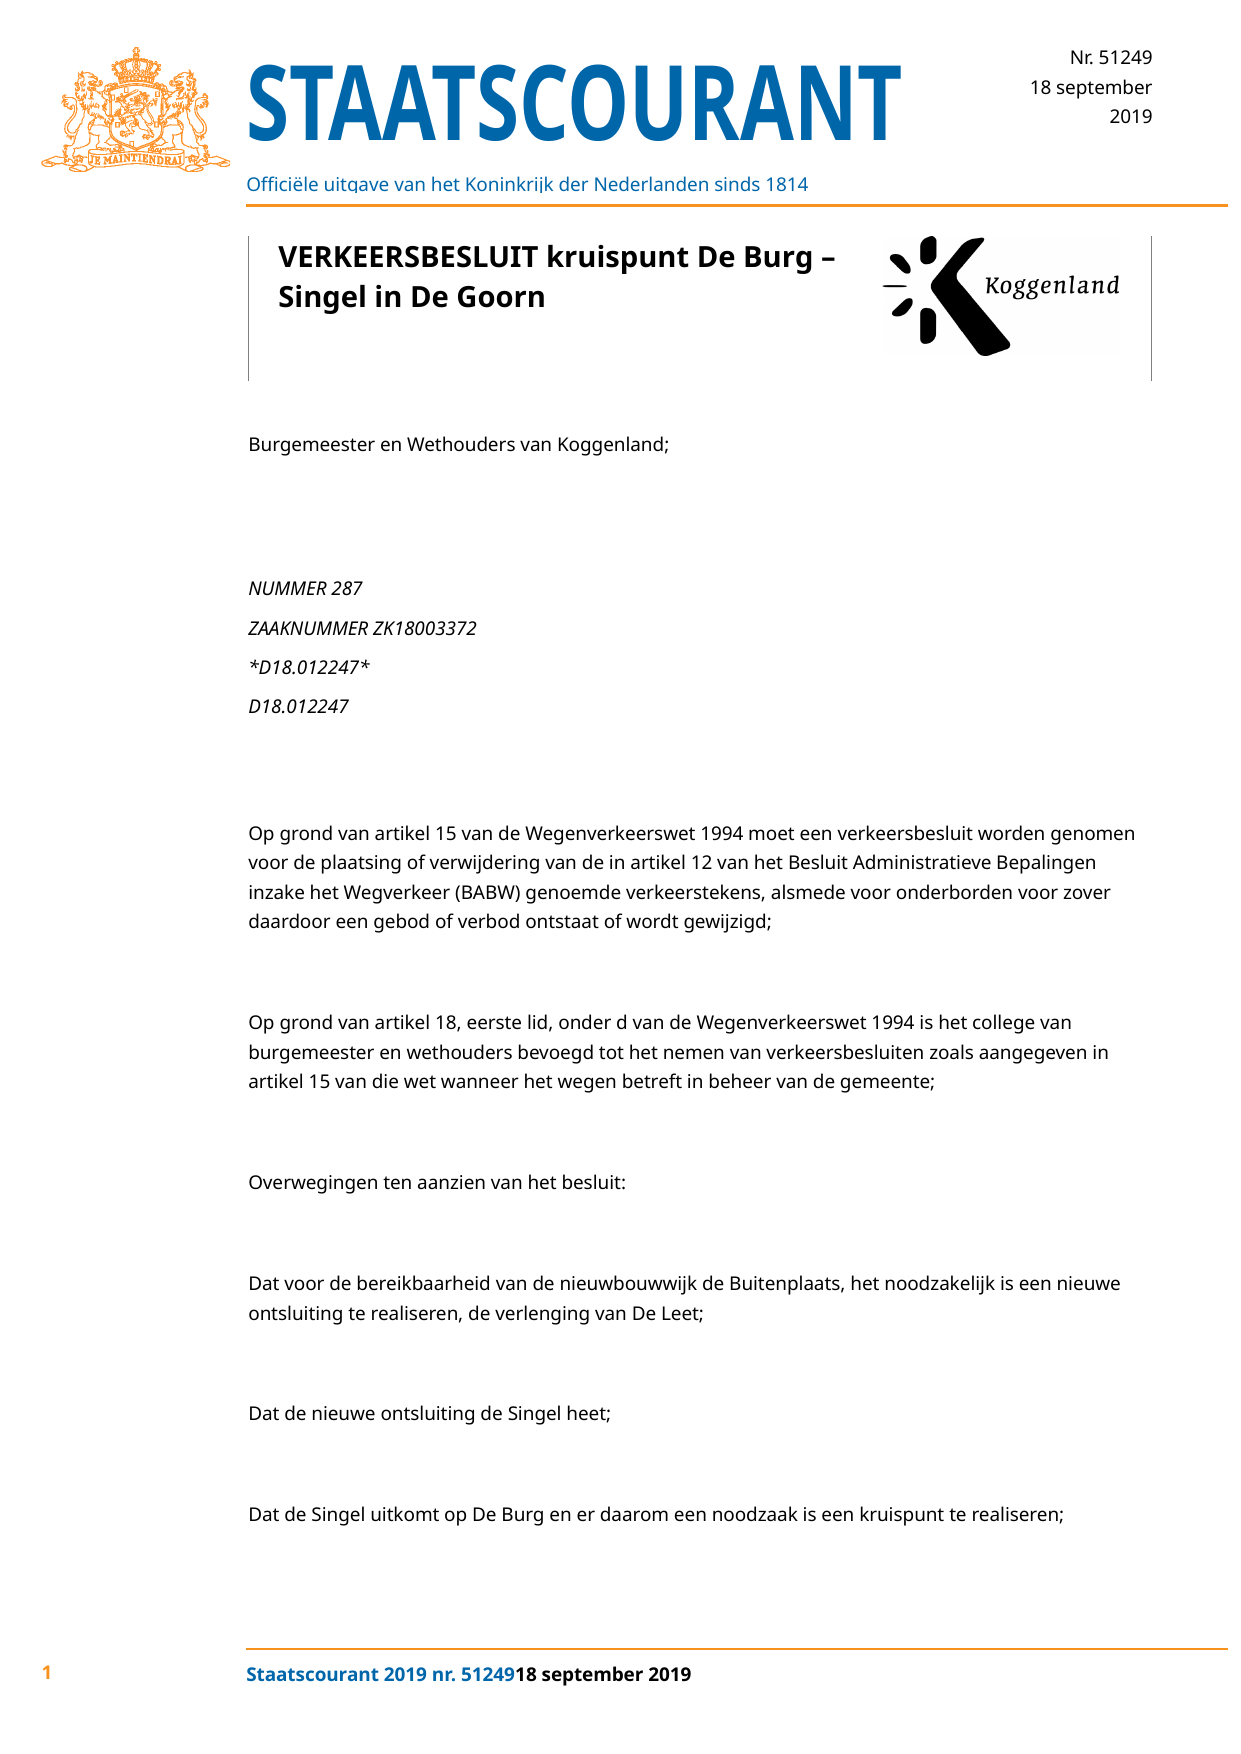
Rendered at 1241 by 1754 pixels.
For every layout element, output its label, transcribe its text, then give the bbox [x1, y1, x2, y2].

text Overwegingen ten aanzien van het besluit: [248, 1169, 1152, 1195]
picture [41, 47, 231, 172]
table_header [850, 236, 1151, 381]
text D18.012247 [248, 693, 1152, 719]
text Op grond van artikel 18, eerste lid, onder d van de Wegenverkeerswet 1994 is het college van burgemeester en wethouders bevoegd tot het nemen van verkeersbesluiten zoals aangegeven in artikel 15 van die wet wanneer het wegen betreft in beheer van de gemeente; [248, 1009, 1152, 1094]
table_header VERKEERSBESLUIT kruispunt De Burg – Singel in De Goorn [249, 236, 850, 381]
text Op grond van artikel 15 van de Wegenverkeerswet 1994 moet een verkeersbesluit worden genomen voor de plaatsing of verwijdering van de in artikel 12 van het Besluit Administratieve Bepalingen inzake het Wegverkeer (BABW) genoemde verkeerstekens, alsmede voor onderborden voor zover daardoor een gebod of verbod ontstaat of wordt gewijzigd; [248, 820, 1152, 934]
picture [882, 236, 1119, 356]
text *D18.012247* [248, 654, 1152, 680]
text ZAAKNUMMER ZK18003372 [248, 615, 1152, 640]
text NUMMER 287 [248, 575, 1152, 601]
text Dat de Singel uitkomt op De Burg en er daarom een noodzaak is een kruispunt te realiseren; [248, 1501, 1152, 1527]
text Burgemeester en Wethouders van Koggenland; [248, 431, 1152, 457]
text Dat de nieuwe ontsluiting de Singel heet; [248, 1401, 1152, 1426]
text Dat voor de bereikbaarheid van de nieuwbouwwijk de Buitenplaats, het noodzakelijk is een nieuwe ontsluiting te realiseren, de verlenging van De Leet; [248, 1270, 1152, 1326]
